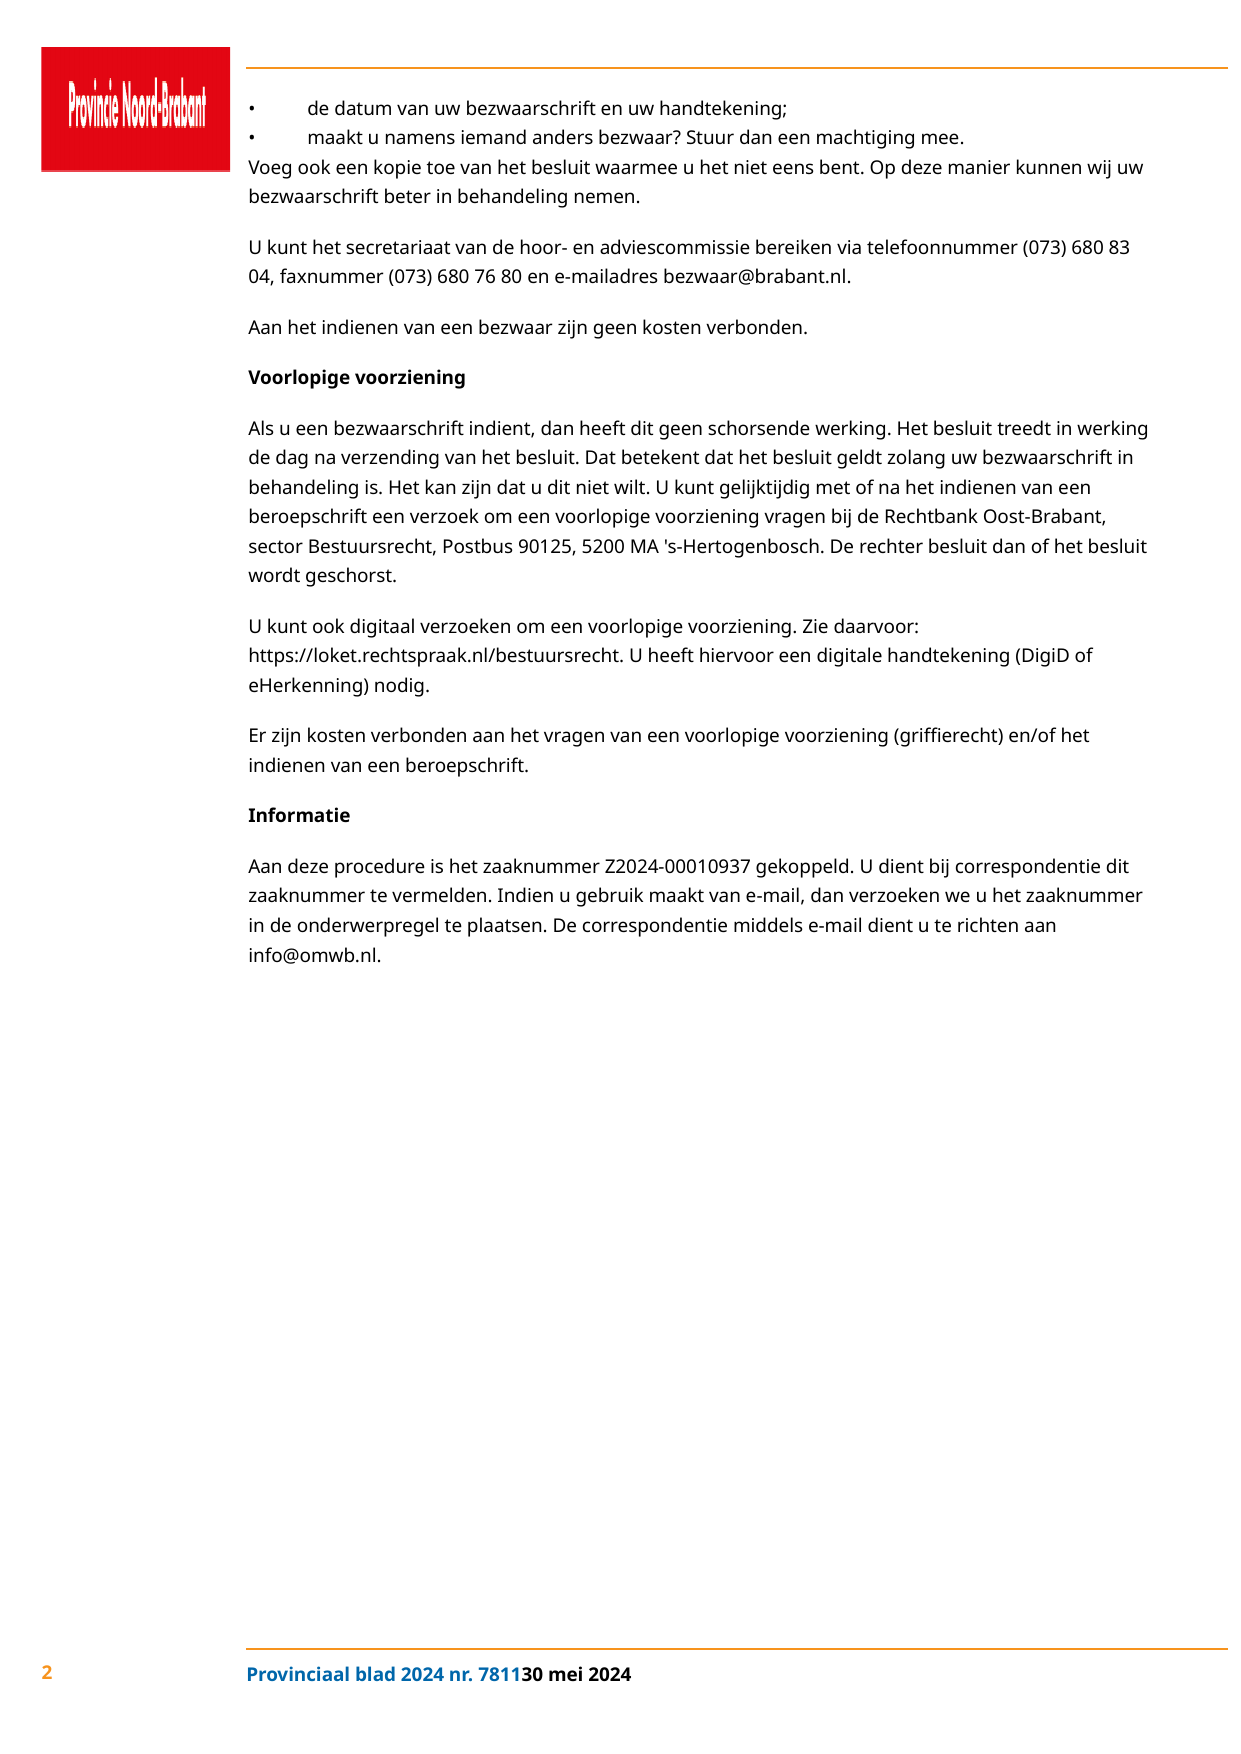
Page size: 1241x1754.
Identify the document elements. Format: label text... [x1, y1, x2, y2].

text Aan het indienen van een bezwaar zijn geen kosten verbonden. [248, 314, 1152, 340]
picture [41, 47, 231, 172]
text Voeg ook een kopie toe van het besluit waarmee u het niet eens bent. Op deze manier kunnen wij uw bezwaarschrift beter in behandeling nemen. [248, 154, 1152, 209]
text Voorlopige voorziening [248, 364, 1152, 390]
text Informatie [248, 803, 1152, 828]
text Er zijn kosten verbonden aan het vragen van een voorlopige voorziening (griffierecht) en/of het indienen van een beroepschrift. [248, 723, 1152, 778]
text Aan deze procedure is het zaaknummer Z2024-00010937 gekoppeld. U dient bij correspondentie dit zaaknummer te vermelden. Indien u gebruik maakt van e-mail, dan verzoeken we u het zaaknummer in de onderwerpregel te plaatsen. De correspondentie middels e-mail dient u te richten aan info@omwb.nl. [248, 853, 1152, 968]
text U kunt het secretariaat van de hoor- en adviescommissie bereiken via telefoonnummer (073) 680 83 04, faxnummer (073) 680 76 80 en e-mailadres bezwaar@brabant.nl. [248, 234, 1152, 289]
text U kunt ook digitaal verzoeken om een voorlopige voorziening. Zie daarvoor: https://loket.rechtspraak.nl/bestuursrecht. U heeft hiervoor een digitale handtekening (DigiD of eHerkenning) nodig. [248, 613, 1152, 698]
list maakt u namens iemand anders bezwaar? Stuur dan een machtiging mee. [248, 124, 1152, 150]
list de datum van uw bezwaarschrift en uw handtekening; [248, 95, 1152, 121]
text Als u een bezwaarschrift indient, dan heeft dit geen schorsende werking. Het besluit treedt in werking de dag na verzending van het besluit. Dat betekent dat het besluit geldt zolang uw bezwaarschrift in behandeling is. Het kan zijn dat u dit niet wilt. U kunt gelijktijdig met of na het indienen van een beroepschrift een verzoek om een voorlopige voorziening vragen bij de Rechtbank Oost-Brabant, sector Bestuursrecht, Postbus 90125, 5200 MA 's‑Hertogenbosch. De rechter besluit dan of het besluit wordt geschorst. [248, 415, 1152, 588]
